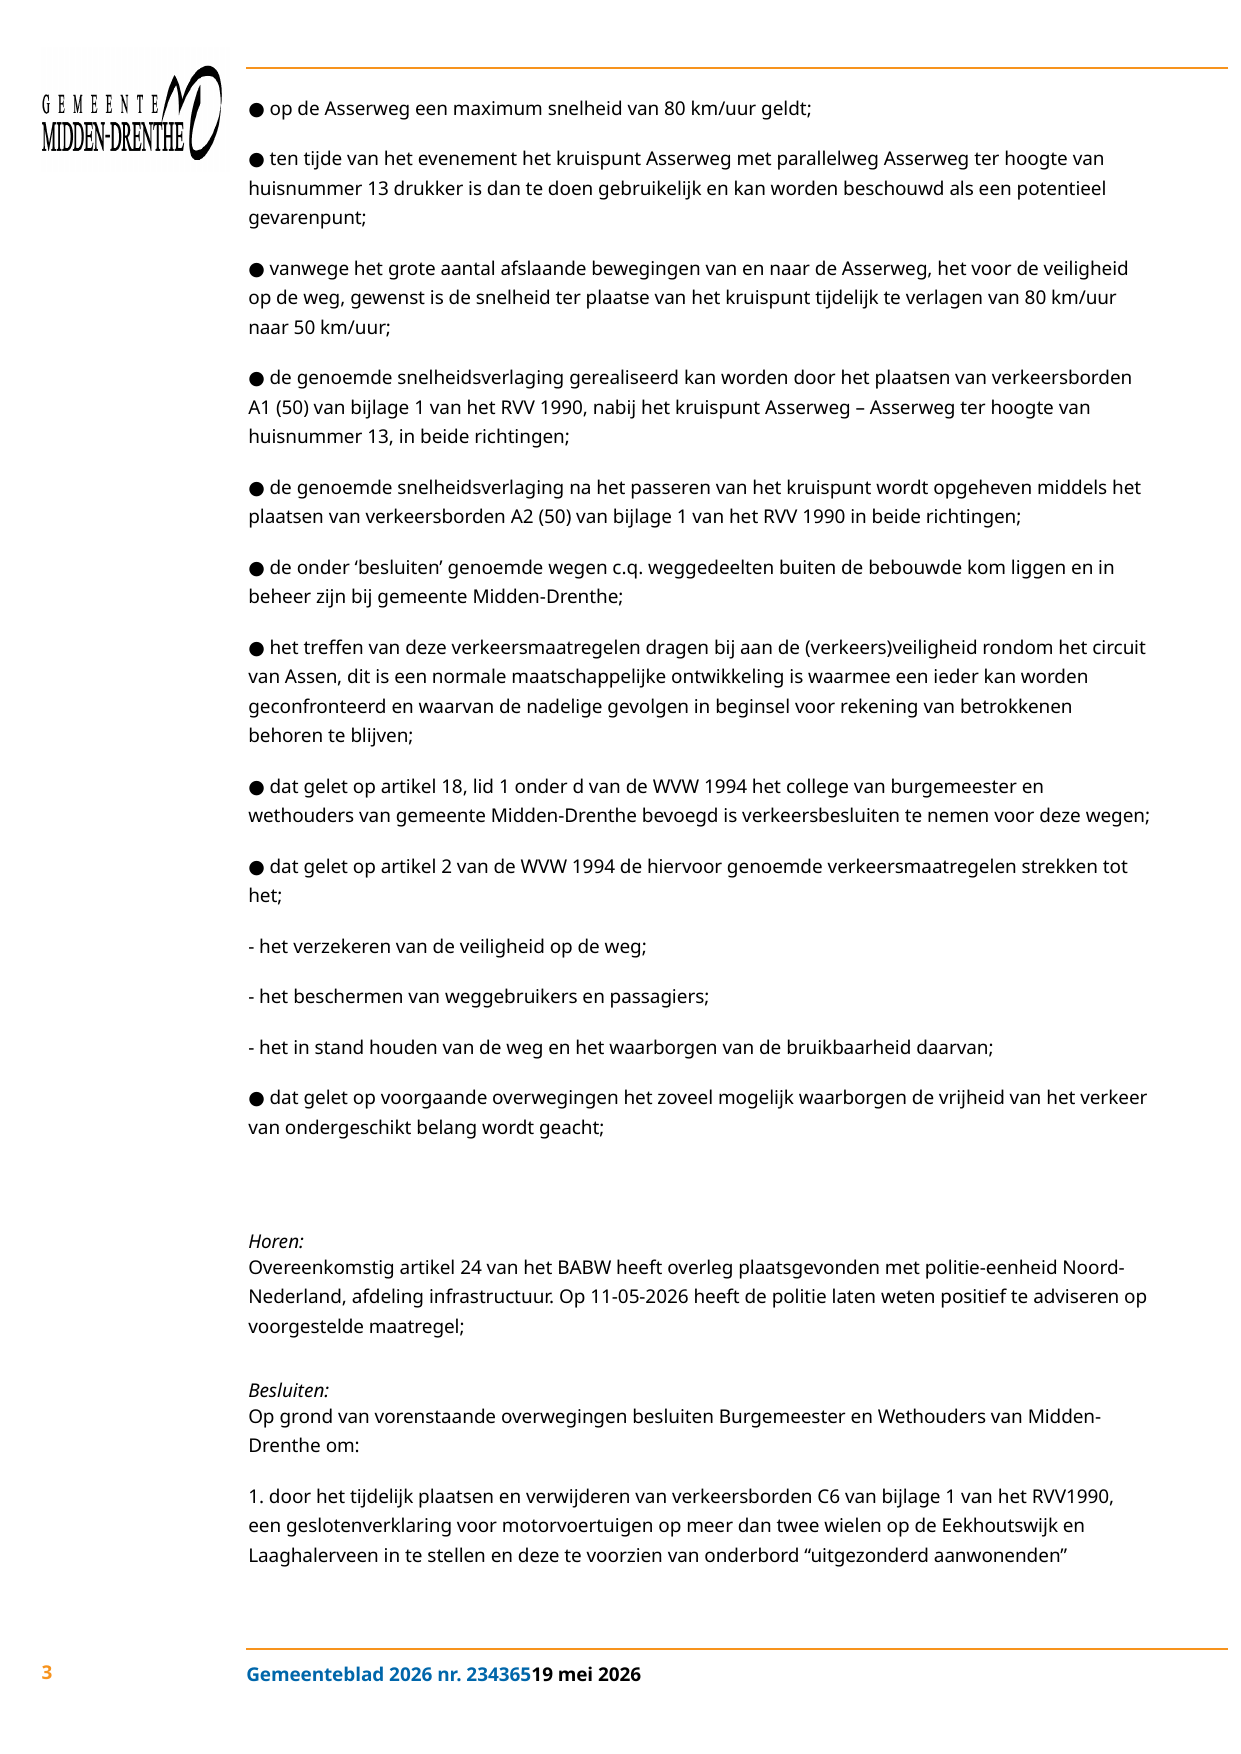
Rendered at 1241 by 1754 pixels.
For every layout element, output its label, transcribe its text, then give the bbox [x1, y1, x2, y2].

text Overeenkomstig artikel 24 van het BABW heeft overleg plaatsgevonden met politie-eenheid Noord-Nederland, afdeling infrastructuur. Op 11-05-2026 heeft de politie laten weten positief te adviseren op voorgestelde maatregel; [248, 1254, 1152, 1339]
text ● de onder ‘besluiten’ genoemde wegen c.q. weggedeelten buiten de bebouwde kom liggen en in beheer zijn bij gemeente Midden-Drenthe; [248, 554, 1152, 609]
text Besluiten: [248, 1377, 1152, 1403]
text Op grond van vorenstaande overwegingen besluiten Burgemeester en Wethouders van Midden-Drenthe om: [248, 1403, 1152, 1458]
text - het verzekeren van de veiligheid op de weg; [248, 933, 1152, 959]
text Horen: [248, 1228, 1152, 1254]
text ● dat gelet op artikel 2 van de WVW 1994 de hiervoor genoemde verkeersmaatregelen strekken tot het; [248, 853, 1152, 908]
text ● vanwege het grote aantal afslaande bewegingen van en naar de Asserweg, het voor de veiligheid op de weg, gewenst is de snelheid ter plaatse van het kruispunt tijdelijk te verlagen van 80 km/uur naar 50 km/uur; [248, 255, 1152, 340]
text - het in stand houden van de weg en het waarborgen van de bruikbaarheid daarvan; [248, 1034, 1152, 1060]
text ● dat gelet op artikel 18, lid 1 onder d van de WVW 1994 het college van burgemeester en wethouders van gemeente Midden-Drenthe bevoegd is verkeersbesluiten te nemen voor deze wegen; [248, 773, 1152, 828]
text ● ten tijde van het evenement het kruispunt Asserweg met parallelweg Asserweg ter hoogte van huisnummer 13 drukker is dan te doen gebruikelijk en kan worden beschouwd als een potentieel gevarenpunt; [248, 145, 1152, 230]
picture [41, 47, 231, 172]
text ● de genoemde snelheidsverlaging na het passeren van het kruispunt wordt opgeheven middels het plaatsen van verkeersborden A2 (50) van bijlage 1 van het RVV 1990 in beide richtingen; [248, 474, 1152, 529]
text ● dat gelet op voorgaande overwegingen het zoveel mogelijk waarborgen de vrijheid van het verkeer van ondergeschikt belang wordt geacht; [248, 1084, 1152, 1140]
text 1. door het tijdelijk plaatsen en verwijderen van verkeersborden C6 van bijlage 1 van het RVV1990, een geslotenverklaring voor motorvoertuigen op meer dan twee wielen op de Eekhoutswijk en Laaghalerveen in te stellen en deze te voorzien van onderbord “uitgezonderd aanwonenden” [248, 1483, 1152, 1568]
text ● de genoemde snelheidsverlaging gerealiseerd kan worden door het plaatsen van verkeersborden A1 (50) van bijlage 1 van het RVV 1990, nabij het kruispunt Asserweg – Asserweg ter hoogte van huisnummer 13, in beide richtingen; [248, 364, 1152, 449]
text ● op de Asserweg een maximum snelheid van 80 km/uur geldt; [248, 95, 1152, 121]
text ● het treffen van deze verkeersmaatregelen dragen bij aan de (verkeers)veiligheid rondom het circuit van Assen, dit is een normale maatschappelijke ontwikkeling is waarmee een ieder kan worden geconfronteerd en waarvan de nadelige gevolgen in beginsel voor rekening van betrokkenen behoren te blijven; [248, 634, 1152, 748]
text - het beschermen van weggebruikers en passagiers; [248, 983, 1152, 1009]
